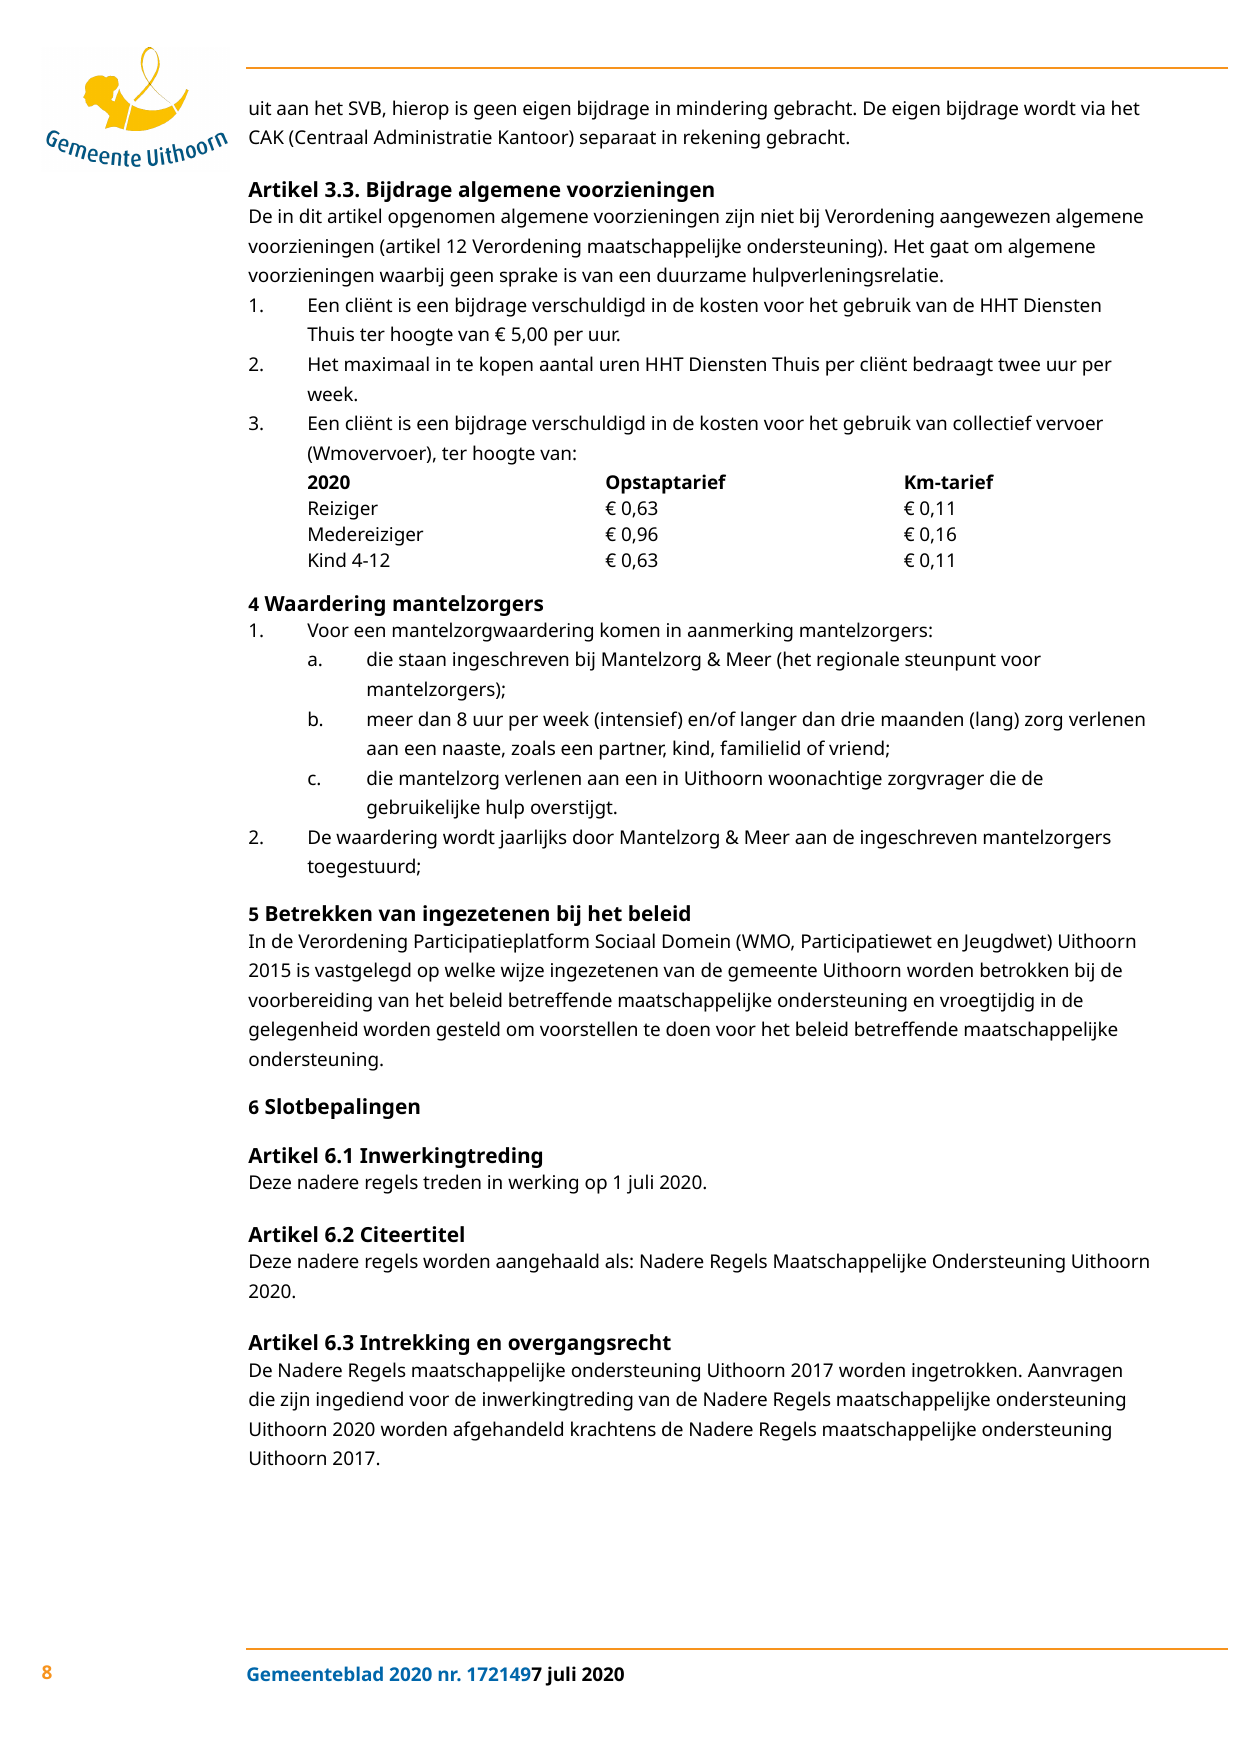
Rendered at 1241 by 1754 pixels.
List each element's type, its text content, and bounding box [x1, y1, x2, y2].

text uit aan het SVB, hierop is geen eigen bijdrage in mindering gebracht. De eigen bijdrage wordt via het CAK (Centraal Administratie Kantoor) separaat in rekening gebracht. [248, 95, 1152, 150]
table_cell Kind 4-12 [307, 547, 605, 572]
table_cell € 0,11 [904, 495, 1211, 521]
text Artikel 3.3. Bijdrage algemene voorzieningen [248, 175, 1152, 203]
list meer dan 8 uur per week (intensief) en/of langer dan drie maanden (lang) zorg verlenen aan een naaste, zoals een partner, kind, familielid of vriend; [307, 706, 1152, 761]
table_cell Reiziger [307, 495, 605, 521]
table_header 2020 [307, 470, 605, 495]
table_cell € 0,11 [904, 547, 1211, 572]
picture [41, 47, 231, 172]
text De in dit artikel opgenomen algemene voorzieningen zijn niet bij Verordening aangewezen algemene voorzieningen (artikel 12 Verordening maatschappelijke ondersteuning). Het gaat om algemene voorzieningen waarbij geen sprake is van een duurzame hulpverleningsrelatie. [248, 203, 1152, 288]
text Artikel 6.1 Inwerkingtreding [248, 1141, 1152, 1169]
list Een cliënt is een bijdrage verschuldigd in de kosten voor het gebruik van collectief vervoer (Wmovervoer), ter hoogte van: [248, 410, 1152, 466]
list De waardering wordt jaarlijks door Mantelzorg & Meer aan de ingeschreven mantelzorgers toegestuurd; [248, 824, 1152, 879]
text Artikel 6.3 Intrekking en overgangsrecht [248, 1328, 1152, 1357]
list die staan ingeschreven bij Mantelzorg & Meer (het regionale steunpunt voor mantelzorgers); [307, 647, 1152, 702]
table_header Opstaptarief [605, 470, 903, 495]
list die mantelzorg verlenen aan een in Uithoorn woonachtige zorgvrager die de gebruikelijke hulp overstijgt. [307, 765, 1152, 820]
table_cell € 0,63 [605, 495, 903, 521]
text De Nadere Regels maatschappelijke ondersteuning Uithoorn 2017 worden ingetrokken. Aanvragen die zijn ingediend voor de inwerkingtreding van de Nadere Regels maatschappelijke ondersteuning Uithoorn 2020 worden afgehandeld krachtens de Nadere Regels maatschappelijke ondersteuning Uithoorn 2017. [248, 1357, 1152, 1471]
text 6 Slotbepalingen [248, 1092, 1152, 1120]
text 4 Waardering mantelzorgers [248, 589, 1152, 617]
text Deze nadere regels worden aangehaald als: Nadere Regels Maatschappelijke Ondersteuning Uithoorn 2020. [248, 1248, 1152, 1304]
table_header Km-tarief [904, 470, 1211, 495]
text Artikel 6.2 Citeertitel [248, 1220, 1152, 1248]
list Een cliënt is een bijdrage verschuldigd in de kosten voor het gebruik van de HHT Diensten Thuis ter hoogte van € 5,00 per uur. [248, 292, 1152, 347]
table_cell Medereiziger [307, 521, 605, 547]
text 5 Betrekken van ingezetenen bij het beleid [248, 899, 1152, 928]
table_cell € 0,63 [605, 547, 903, 572]
list Voor een mantelzorgwaardering komen in aanmerking mantelzorgers: [248, 617, 1152, 643]
text Deze nadere regels treden in werking op 1 juli 2020. [248, 1169, 1152, 1195]
table_cell € 0,96 [605, 521, 903, 547]
text In de Verordening Participatieplatform Sociaal Domein (WMO, Participatiewet en Jeugdwet) Uithoorn 2015 is vastgelegd op welke wijze ingezetenen van de gemeente Uithoorn worden betrokken bij de voorbereiding van het beleid betreffende maatschappelijke ondersteuning en vroegtijdig in de gelegenheid worden gesteld om voorstellen te doen voor het beleid betreffende maatschappelijke ondersteuning. [248, 928, 1152, 1072]
table_cell € 0,16 [904, 521, 1211, 547]
list Het maximaal in te kopen aantal uren HHT Diensten Thuis per cliënt bedraagt twee uur per week. [248, 351, 1152, 406]
